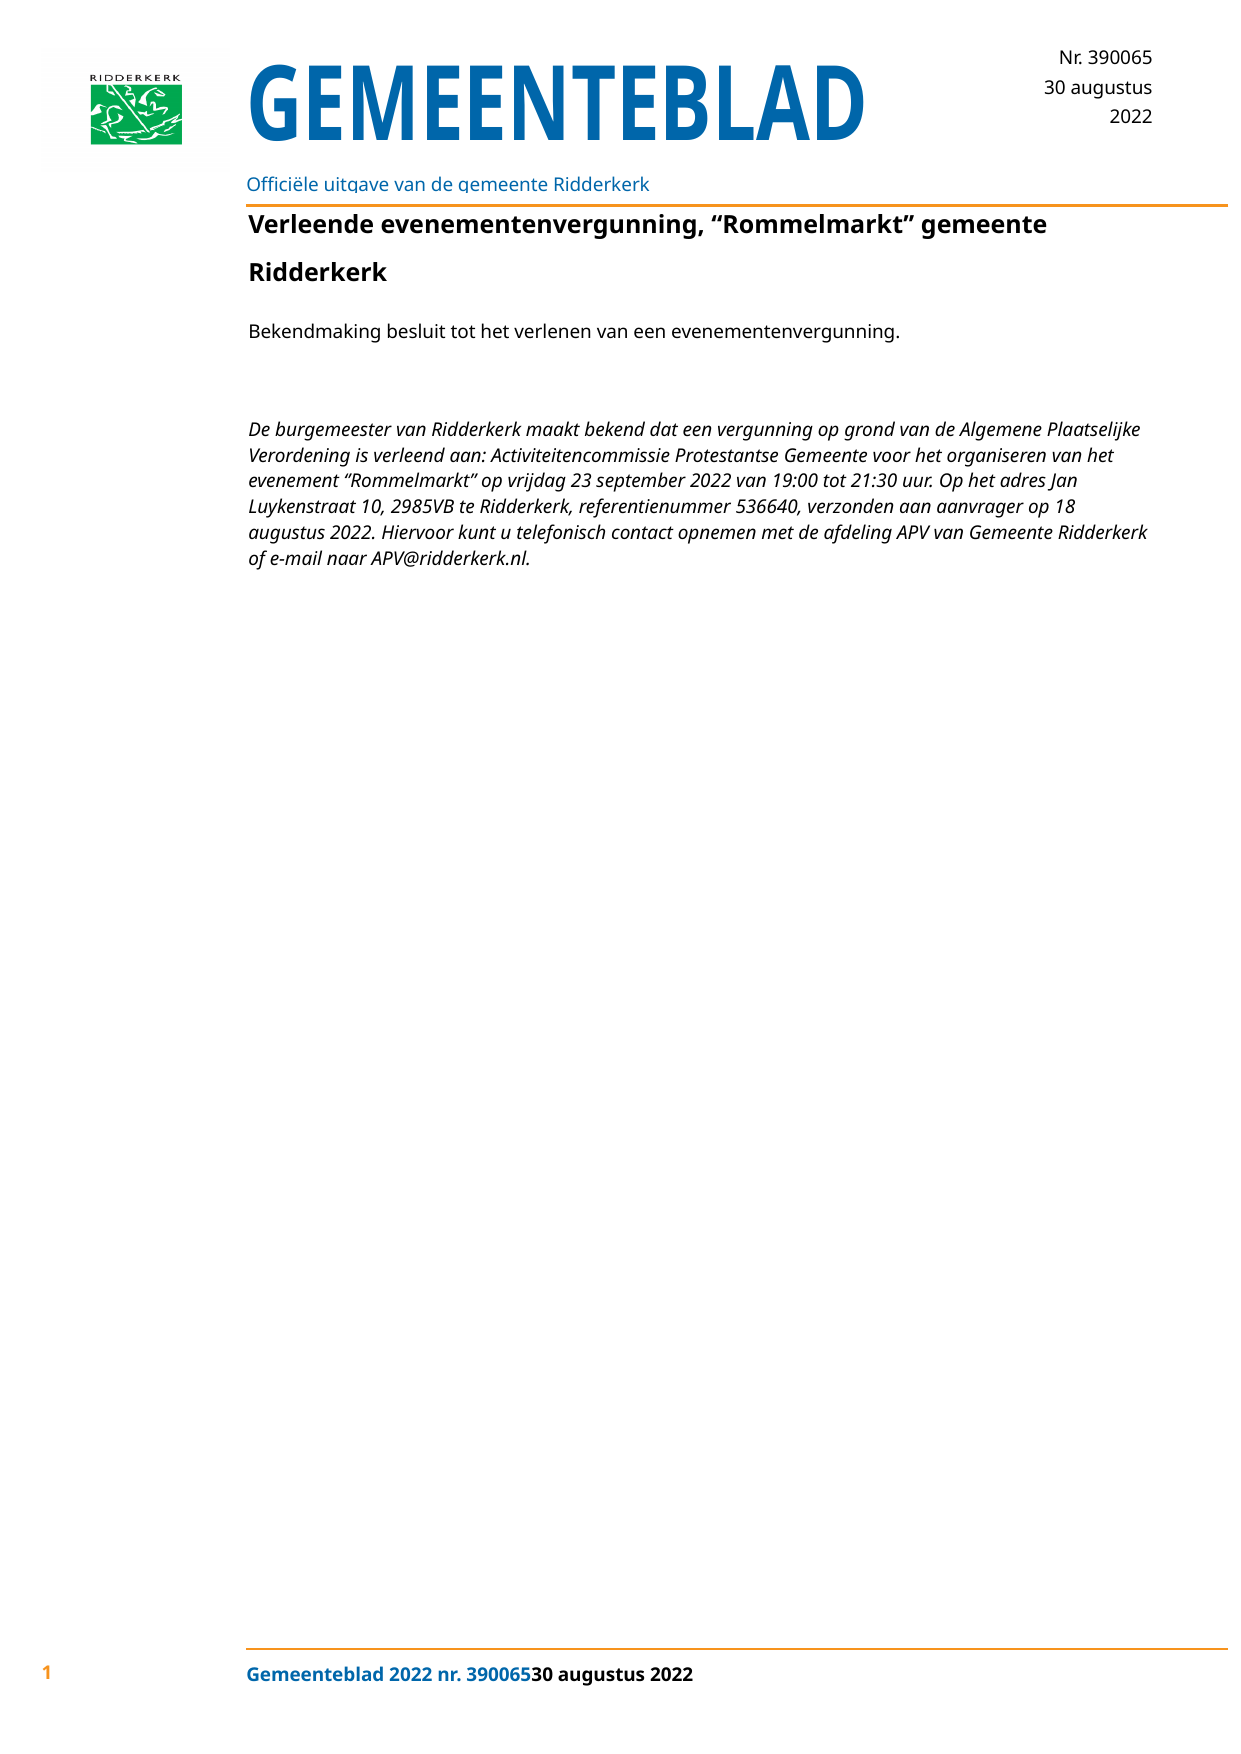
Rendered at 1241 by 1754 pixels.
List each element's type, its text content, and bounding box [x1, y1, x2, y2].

text Bekendmaking besluit tot het verlenen van een evenementenvergunning. [248, 318, 1152, 344]
text De burgemeester van Ridderkerk maakt bekend dat een vergunning op grond van de Algemene Plaatselijke Verordening is verleend aan: Activiteitencommissie Protestantse Gemeente voor het organiseren van het evenement ‘’Rommelmarkt’’ op vrijdag 23 september 2022 van 19:00 tot 21:30 uur. Op het adres Jan Luykenstraat 10, 2985VB te Ridderkerk, referentienummer 536640, verzonden aan aanvrager op 18 augustus 2022. Hiervoor kunt u telefonisch contact opnemen met de afdeling APV van Gemeente Ridderkerk of e-mail naar APV@ridderkerk.nl. [248, 416, 1152, 571]
picture [41, 47, 231, 172]
text Verleende evenementenvergunning, “Rommelmarkt’’ gemeente Ridderkerk [248, 207, 1152, 288]
